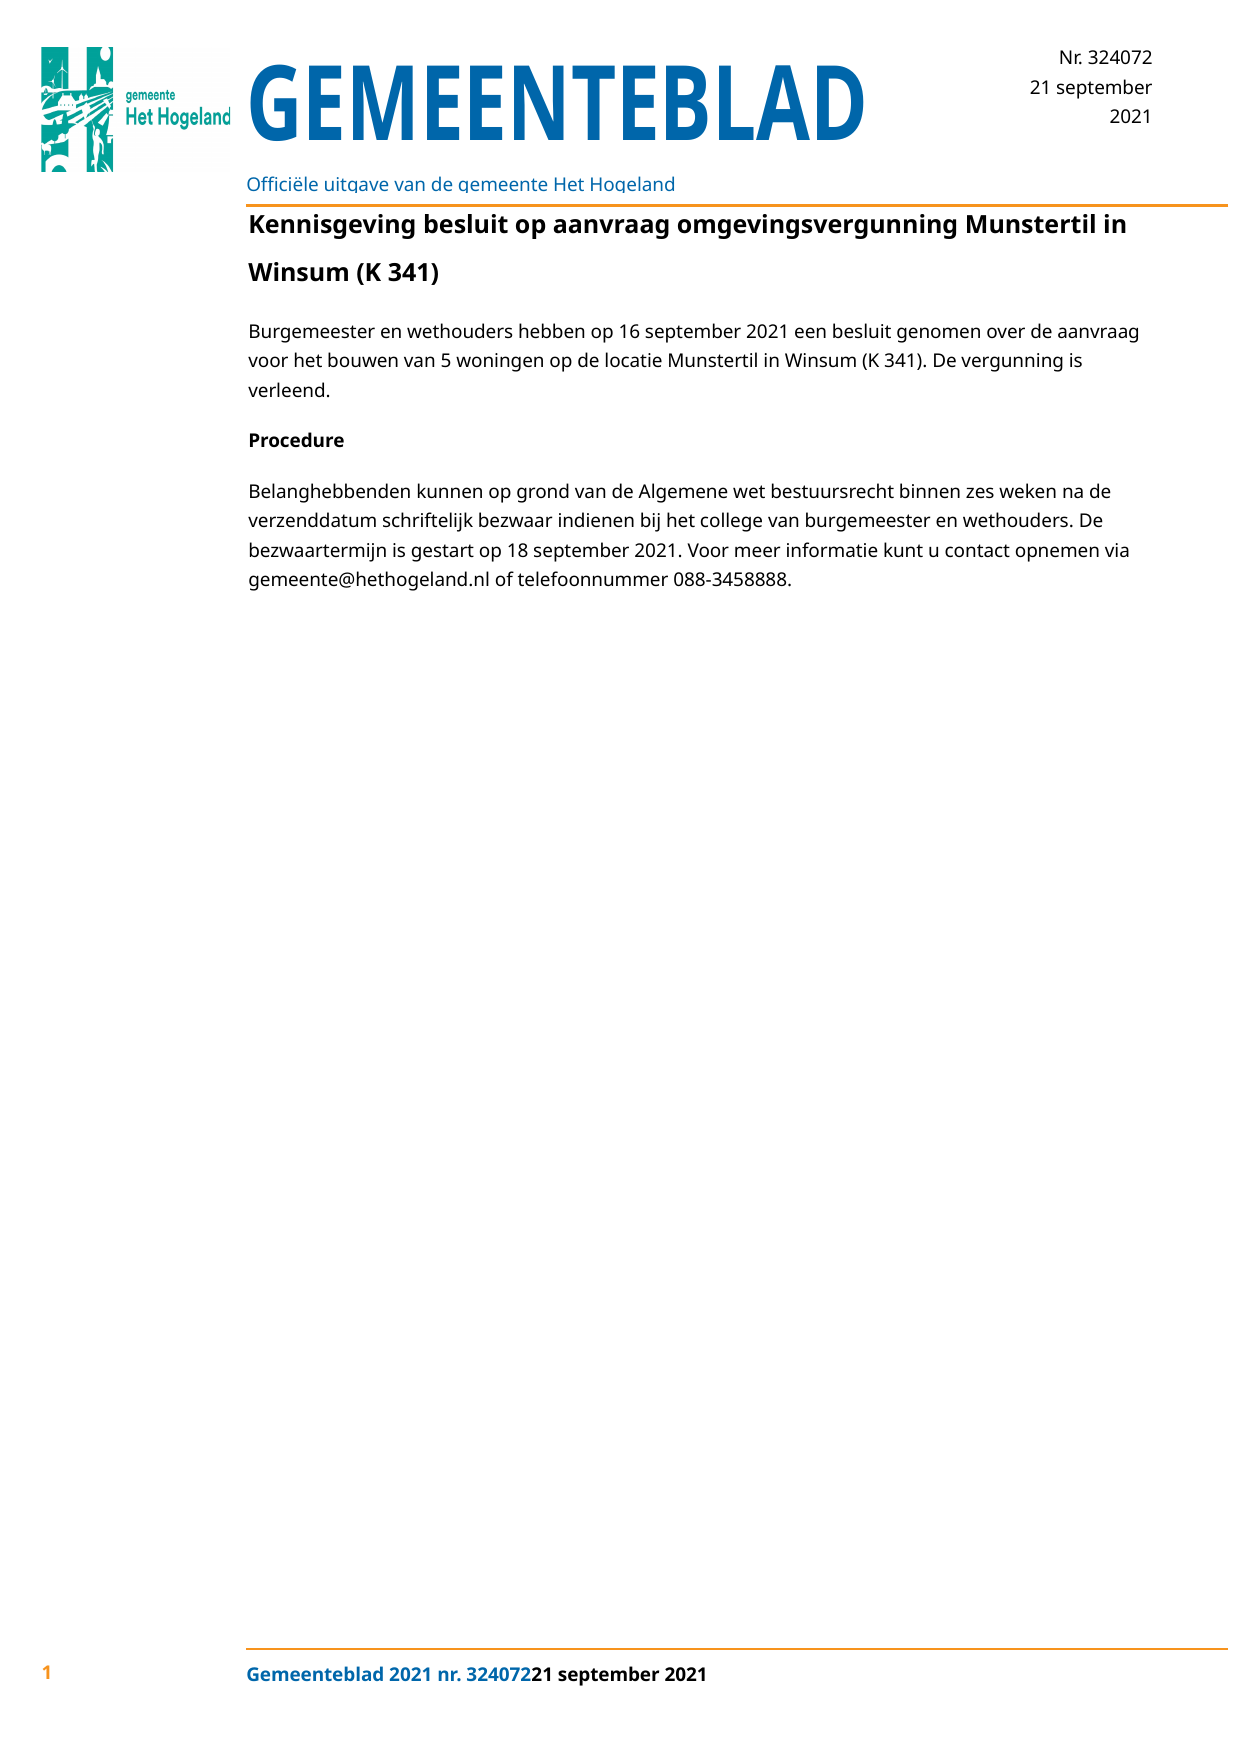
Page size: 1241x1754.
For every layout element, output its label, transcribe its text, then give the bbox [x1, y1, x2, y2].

text Kennisgeving besluit op aanvraag omgevingsvergunning Munstertil in Winsum (K 341) [248, 207, 1152, 288]
text Procedure [248, 427, 1152, 453]
picture [41, 47, 231, 172]
text Belanghebbenden kunnen op grond van de Algemene wet bestuursrecht binnen zes weken na de verzenddatum schriftelijk bezwaar indienen bij het college van burgemeester en wethouders. De bezwaartermijn is gestart op 18 september 2021. Voor meer informatie kunt u contact opnemen via gemeente@hethogeland.nl of telefoonnummer 088-3458888. [248, 478, 1152, 592]
text Burgemeester en wethouders hebben op 16 september 2021 een besluit genomen over de aanvraag voor het bouwen van 5 woningen op de locatie Munstertil in Winsum (K 341). De vergunning is verleend. [248, 318, 1152, 403]
